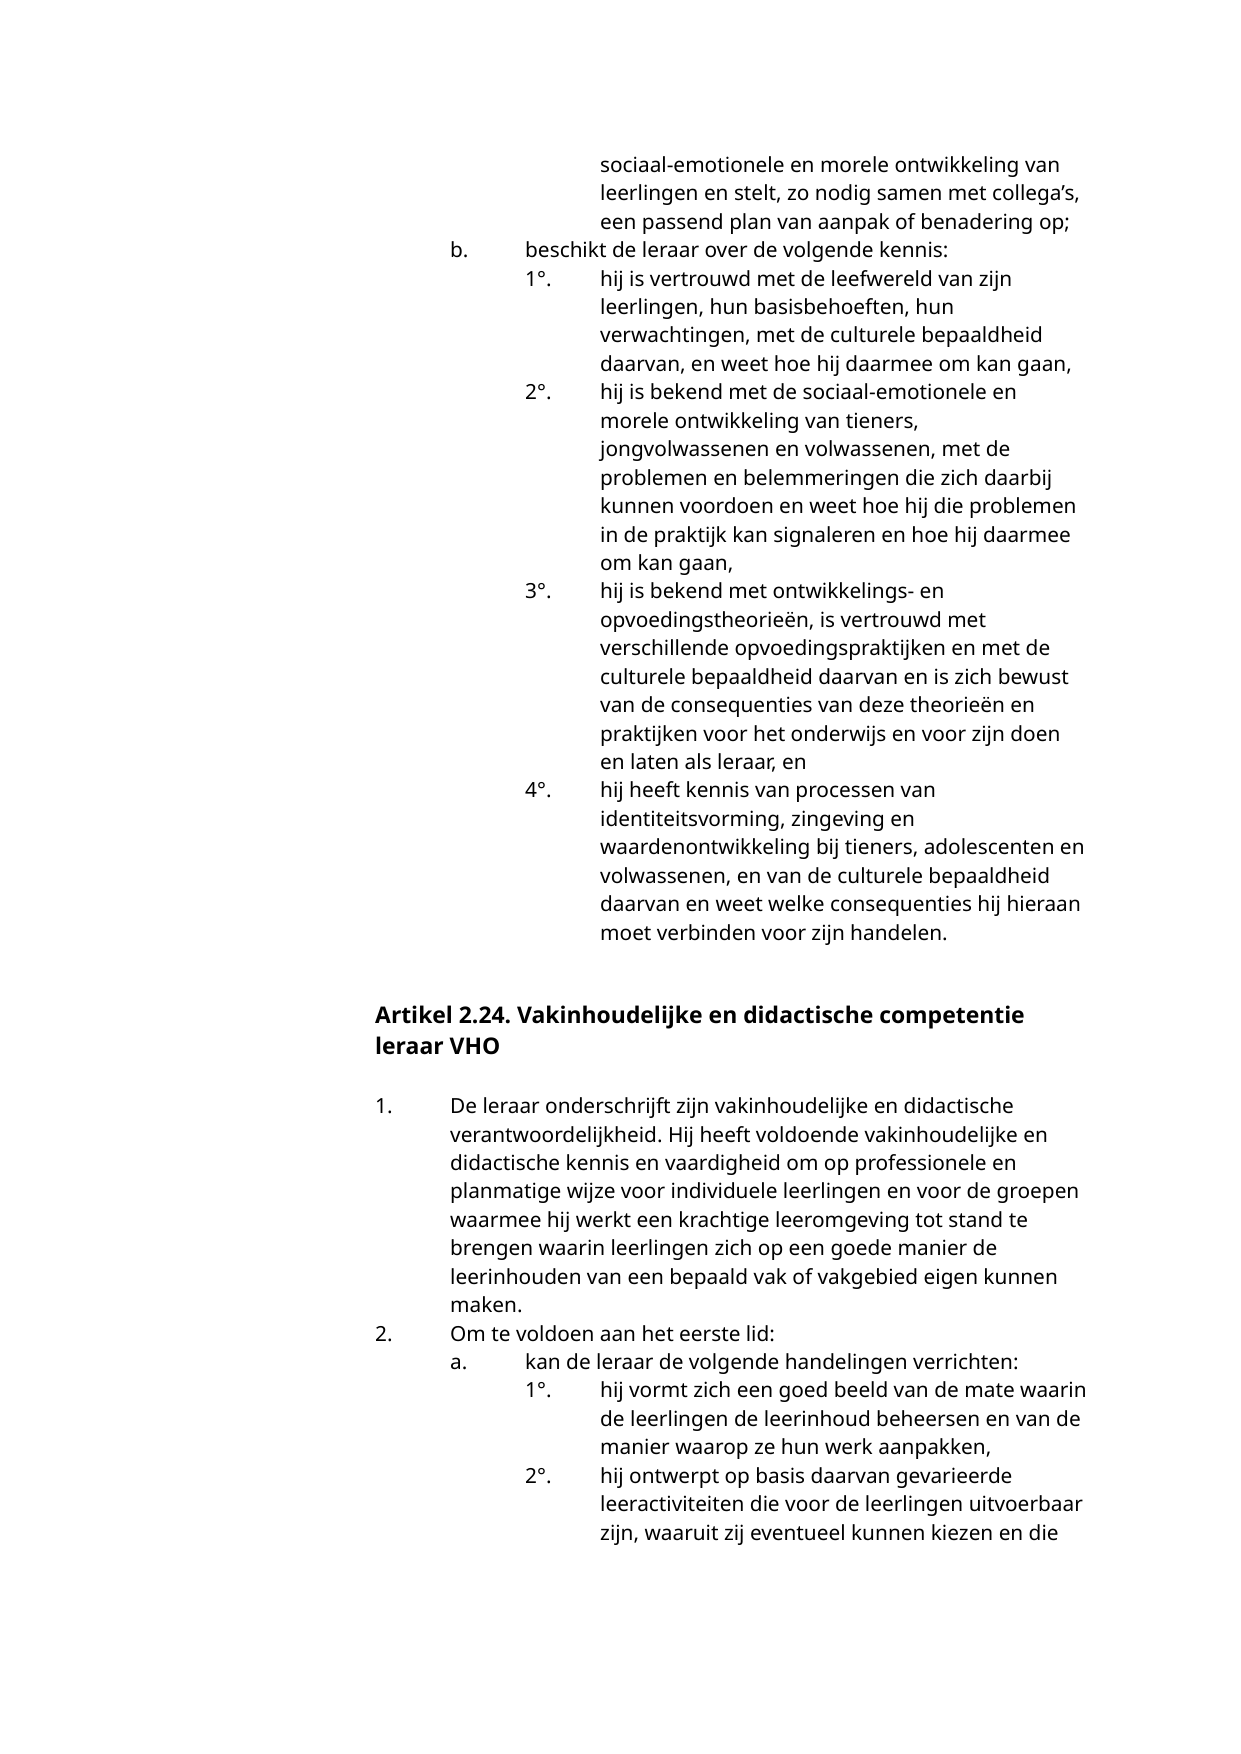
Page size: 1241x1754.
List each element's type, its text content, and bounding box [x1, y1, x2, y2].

list hij ontwerpt op basis daarvan gevarieerde leeractiviteiten die voor de leerlingen uitvoerbaar zijn, waaruit zij eventueel kunnen kiezen en die [525, 1461, 1090, 1546]
list hij is bekend met de sociaal-emotionele en morele ontwikkeling van tieners, jongvolwassenen en volwassenen, met de problemen en belemmeringen die zich daarbij kunnen voordoen en weet hoe hij die problemen in de praktijk kan signaleren en hoe hij daarmee om kan gaan, [525, 377, 1090, 577]
subtitle Artikel 2.24. Vakinhoudelijke en didactische competentie leraar VHO [375, 999, 1090, 1061]
list beschikt de leraar over de volgende kennis: [450, 235, 1090, 264]
list De leraar onderschrijft zijn vakinhoudelijke en didactische verantwoordelijkheid. Hij heeft voldoende vakinhoudelijke en didactische kennis en vaardigheid om op professionele en planmatige wijze voor individuele leerlingen en voor de groepen waarmee hij werkt een krachtige leeromgeving tot stand te brengen waarin leerlingen zich op een goede manier de leerinhouden van een bepaald vak of vakgebied eigen kunnen maken. [375, 1091, 1090, 1319]
list hij is vertrouwd met de leefwereld van zijn leerlingen, hun basisbehoeften, hun verwachtingen, met de culturele bepaaldheid daarvan, en weet hoe hij daarmee om kan gaan, [525, 264, 1090, 377]
list Om te voldoen aan het eerste lid: [375, 1319, 1090, 1347]
list hij heeft kennis van processen van identiteitsvorming, zingeving en waardenontwikkeling bij tieners, adolescenten en volwassenen, en van de culturele bepaaldheid daarvan en weet welke consequenties hij hieraan moet verbinden voor zijn handelen. [525, 776, 1090, 946]
list hij is bekend met ontwikkelings- en opvoedingstheorieën, is vertrouwd met verschillende opvoedingspraktijken en met de culturele bepaaldheid daarvan en is zich bewust van de consequenties van deze theorieën en praktijken voor het onderwijs en voor zijn doen en laten als leraar, en [525, 577, 1090, 776]
list sociaal-emotionele en morele ontwikkeling van leerlingen en stelt, zo nodig samen met collega’s, een passend plan van aanpak of benadering op; [525, 150, 1090, 235]
list hij vormt zich een goed beeld van de mate waarin de leerlingen de leerinhoud beheersen en van de manier waarop ze hun werk aanpakken, [525, 1376, 1090, 1461]
list kan de leraar de volgende handelingen verrichten: [450, 1347, 1090, 1376]
